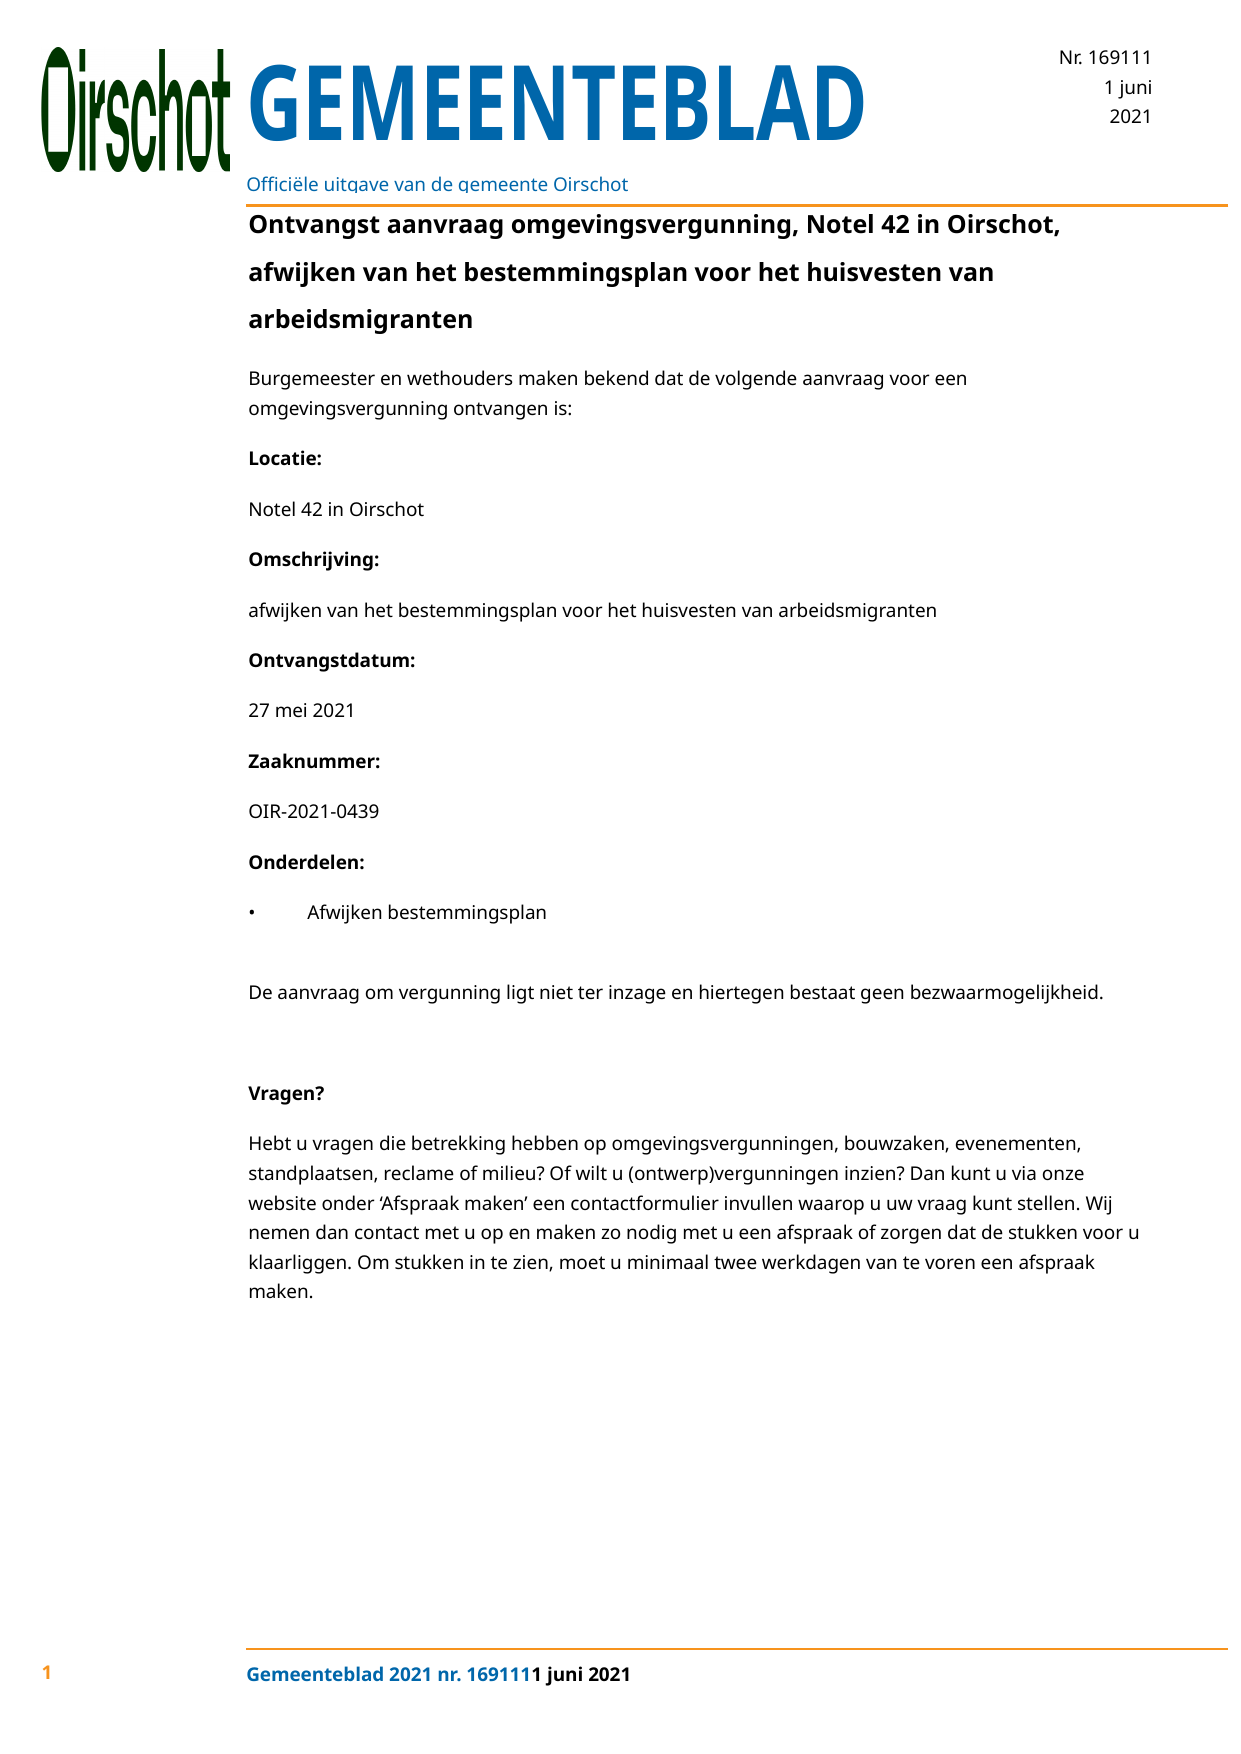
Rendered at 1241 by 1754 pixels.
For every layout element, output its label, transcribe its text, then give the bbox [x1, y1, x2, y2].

list Afwijken bestemmingsplan [248, 899, 1152, 925]
picture [41, 47, 231, 172]
text De aanvraag om vergunning ligt niet ter inzage en hiertegen bestaat geen bezwaarmogelijkheid. [248, 979, 1152, 1005]
text Hebt u vragen die betrekking hebben op omgevingsvergunningen, bouwzaken, evenementen, standplaatsen, reclame of milieu? Of wilt u (ontwerp)vergunningen inzien? Dan kunt u via onze website onder ‘Afspraak maken’ een contactformulier invullen waarop u uw vraag kunt stellen. Wij nemen dan contact met u op en maken zo nodig met u een afspraak of zorgen dat de stukken voor u klaarliggen. Om stukken in te zien, moet u minimaal twee werkdagen van te voren een afspraak maken. [248, 1131, 1152, 1304]
text Locatie: [248, 446, 1152, 471]
text afwijken van het bestemmingsplan voor het huisvesten van arbeidsmigranten [248, 597, 1152, 622]
text Onderdelen: [248, 849, 1152, 874]
text OIR-2021-0439 [248, 798, 1152, 824]
text Omschrijving: [248, 546, 1152, 572]
text Ontvangst aanvraag omgevingsvergunning, Notel 42 in Oirschot, afwijken van het bestemmingsplan voor het huisvesten van arbeidsmigranten [248, 207, 1152, 336]
text 27 mei 2021 [248, 698, 1152, 723]
text Vragen? [248, 1080, 1152, 1106]
text Ontvangstdatum: [248, 647, 1152, 673]
text Zaaknummer: [248, 748, 1152, 774]
text Burgemeester en wethouders maken bekend dat de volgende aanvraag voor een omgevingsvergunning ontvangen is: [248, 366, 1152, 421]
text Notel 42 in Oirschot [248, 496, 1152, 522]
